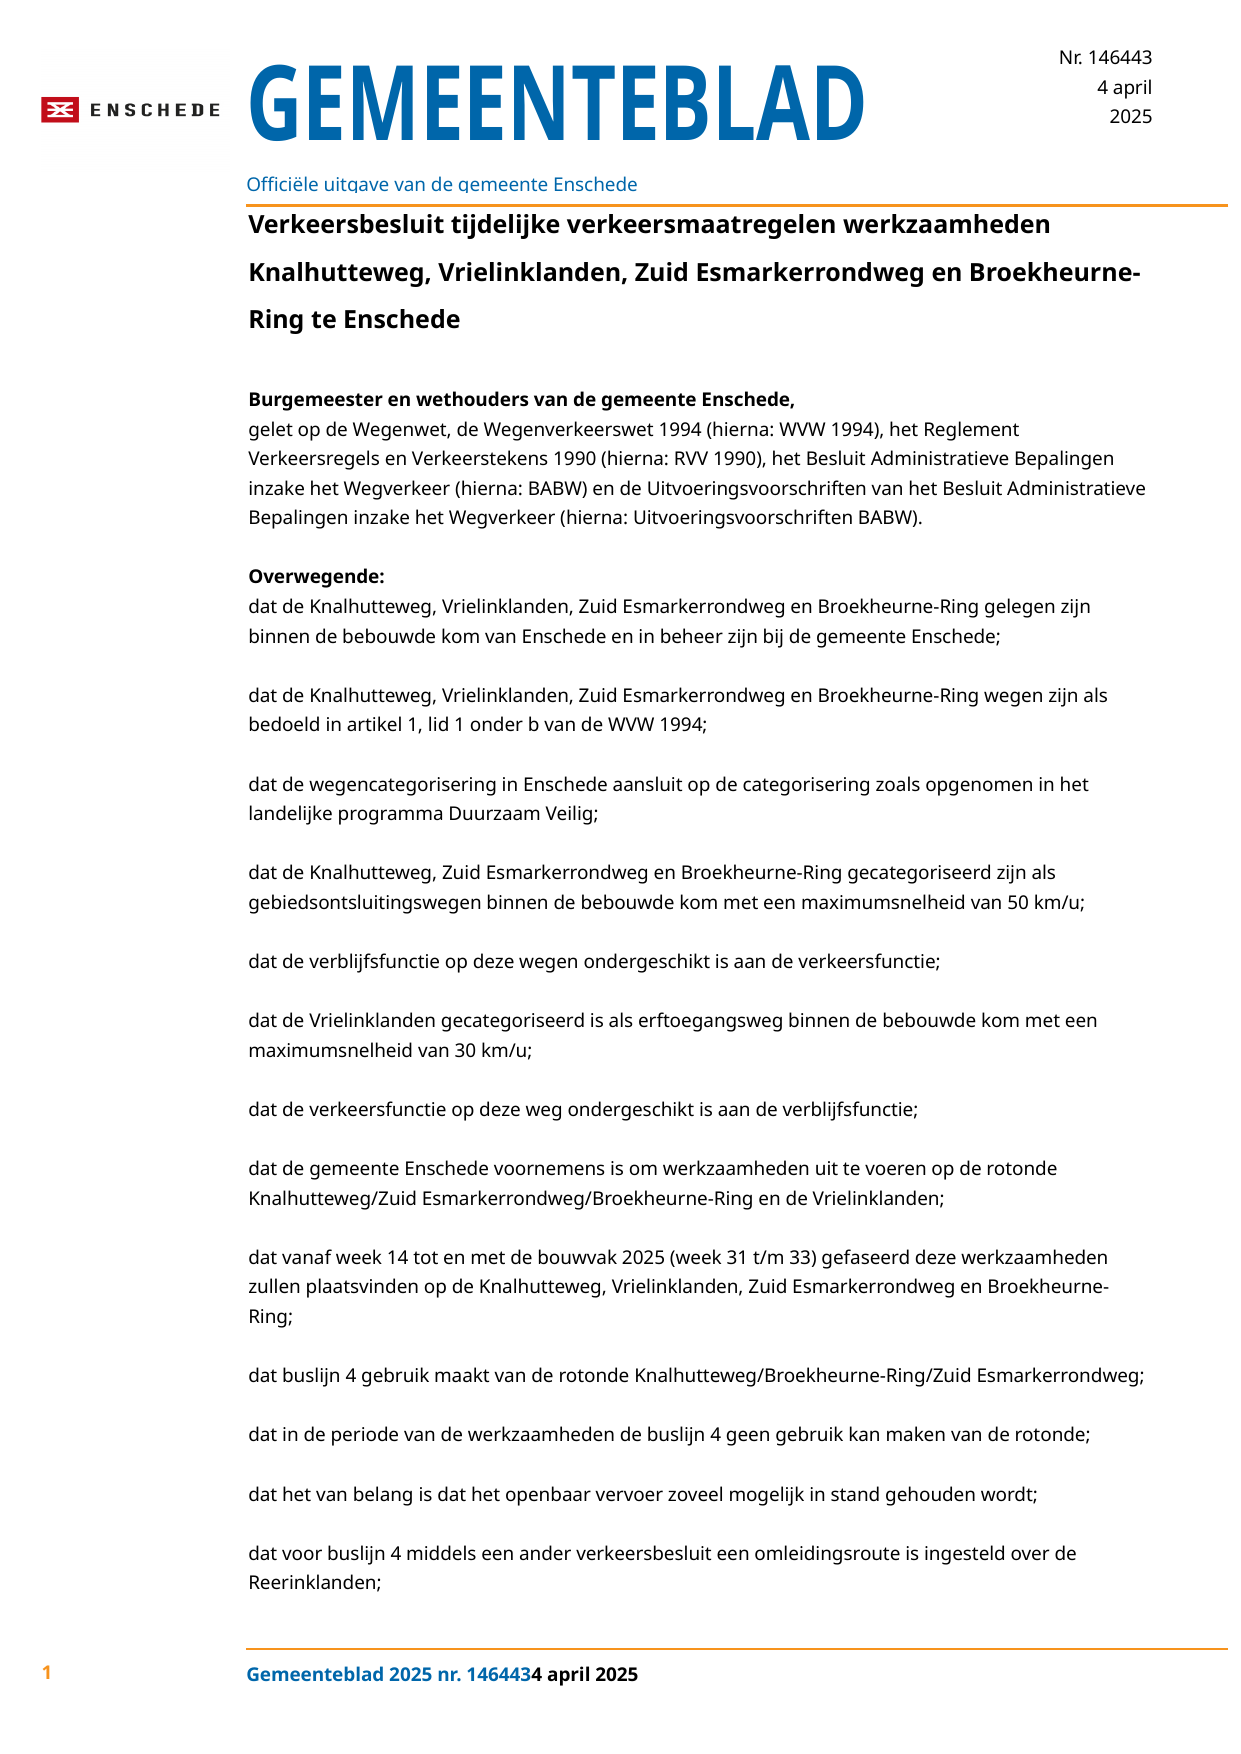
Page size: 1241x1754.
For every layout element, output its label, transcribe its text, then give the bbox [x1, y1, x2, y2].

text dat de Knalhutteweg, Zuid Esmarkerrondweg en Broekheurne-Ring gecategoriseerd zijn als gebiedsontsluitingswegen binnen de bebouwde kom met een maximumsnelheid van 50 km/u; [248, 859, 1152, 915]
text dat vanaf week 14 tot en met de bouwvak 2025 (week 31 t/m 33) gefaseerd deze werkzaamheden zullen plaatsvinden op de Knalhutteweg, Vrielinklanden, Zuid Esmarkerrondweg en Broekheurne-Ring; [248, 1244, 1152, 1329]
text Overwegende: [248, 564, 1152, 589]
picture [41, 47, 231, 172]
text dat in de periode van de werkzaamheden de buslijn 4 geen gebruik kan maken van de rotonde; [248, 1422, 1152, 1447]
text Verkeersbesluit tijdelijke verkeersmaatregelen werkzaamheden Knalhutteweg, Vrielinklanden, Zuid Esmarkerrondweg en Broekheurne-Ring te Enschede [248, 207, 1152, 336]
text dat de Knalhutteweg, Vrielinklanden, Zuid Esmarkerrondweg en Broekheurne-Ring gelegen zijn binnen de bebouwde kom van Enschede en in beheer zijn bij de gemeente Enschede; [248, 593, 1152, 649]
text dat de verkeersfunctie op deze weg ondergeschikt is aan de verblijfsfunctie; [248, 1096, 1152, 1122]
text dat de verblijfsfunctie op deze wegen ondergeschikt is aan de verkeersfunctie; [248, 948, 1152, 974]
text dat de gemeente Enschede voornemens is om werkzaamheden uit te voeren op de rotonde Knalhutteweg/Zuid Esmarkerrondweg/Broekheurne-Ring en de Vrielinklanden; [248, 1155, 1152, 1211]
text dat de Knalhutteweg, Vrielinklanden, Zuid Esmarkerrondweg en Broekheurne-Ring wegen zijn als bedoeld in artikel 1, lid 1 onder b van de WVW 1994; [248, 682, 1152, 737]
text dat het van belang is dat het openbaar vervoer zoveel mogelijk in stand gehouden wordt; [248, 1481, 1152, 1507]
text dat buslijn 4 gebruik maakt van de rotonde Knalhutteweg/Broekheurne-Ring/Zuid Esmarkerrondweg; [248, 1362, 1152, 1388]
text dat voor buslijn 4 middels een ander verkeersbesluit een omleidingsroute is ingesteld over de Reerinklanden; [248, 1540, 1152, 1595]
text Burgemeester en wethouders van de gemeente Enschede, [248, 386, 1152, 412]
text dat de wegencategorisering in Enschede aansluit op de categorisering zoals opgenomen in het landelijke programma Duurzaam Veilig; [248, 771, 1152, 826]
text gelet op de Wegenwet, de Wegenverkeerswet 1994 (hierna: WVW 1994), het Reglement Verkeersregels en Verkeerstekens 1990 (hierna: RVV 1990), het Besluit Administratieve Bepalingen inzake het Wegverkeer (hierna: BABW) en de Uitvoeringsvoorschriften van het Besluit Administratieve Bepalingen inzake het Wegverkeer (hierna: Uitvoeringsvoorschriften BABW). [248, 416, 1152, 530]
text dat de Vrielinklanden gecategoriseerd is als erftoegangsweg binnen de bebouwde kom met een maximumsnelheid van 30 km/u; [248, 1007, 1152, 1063]
